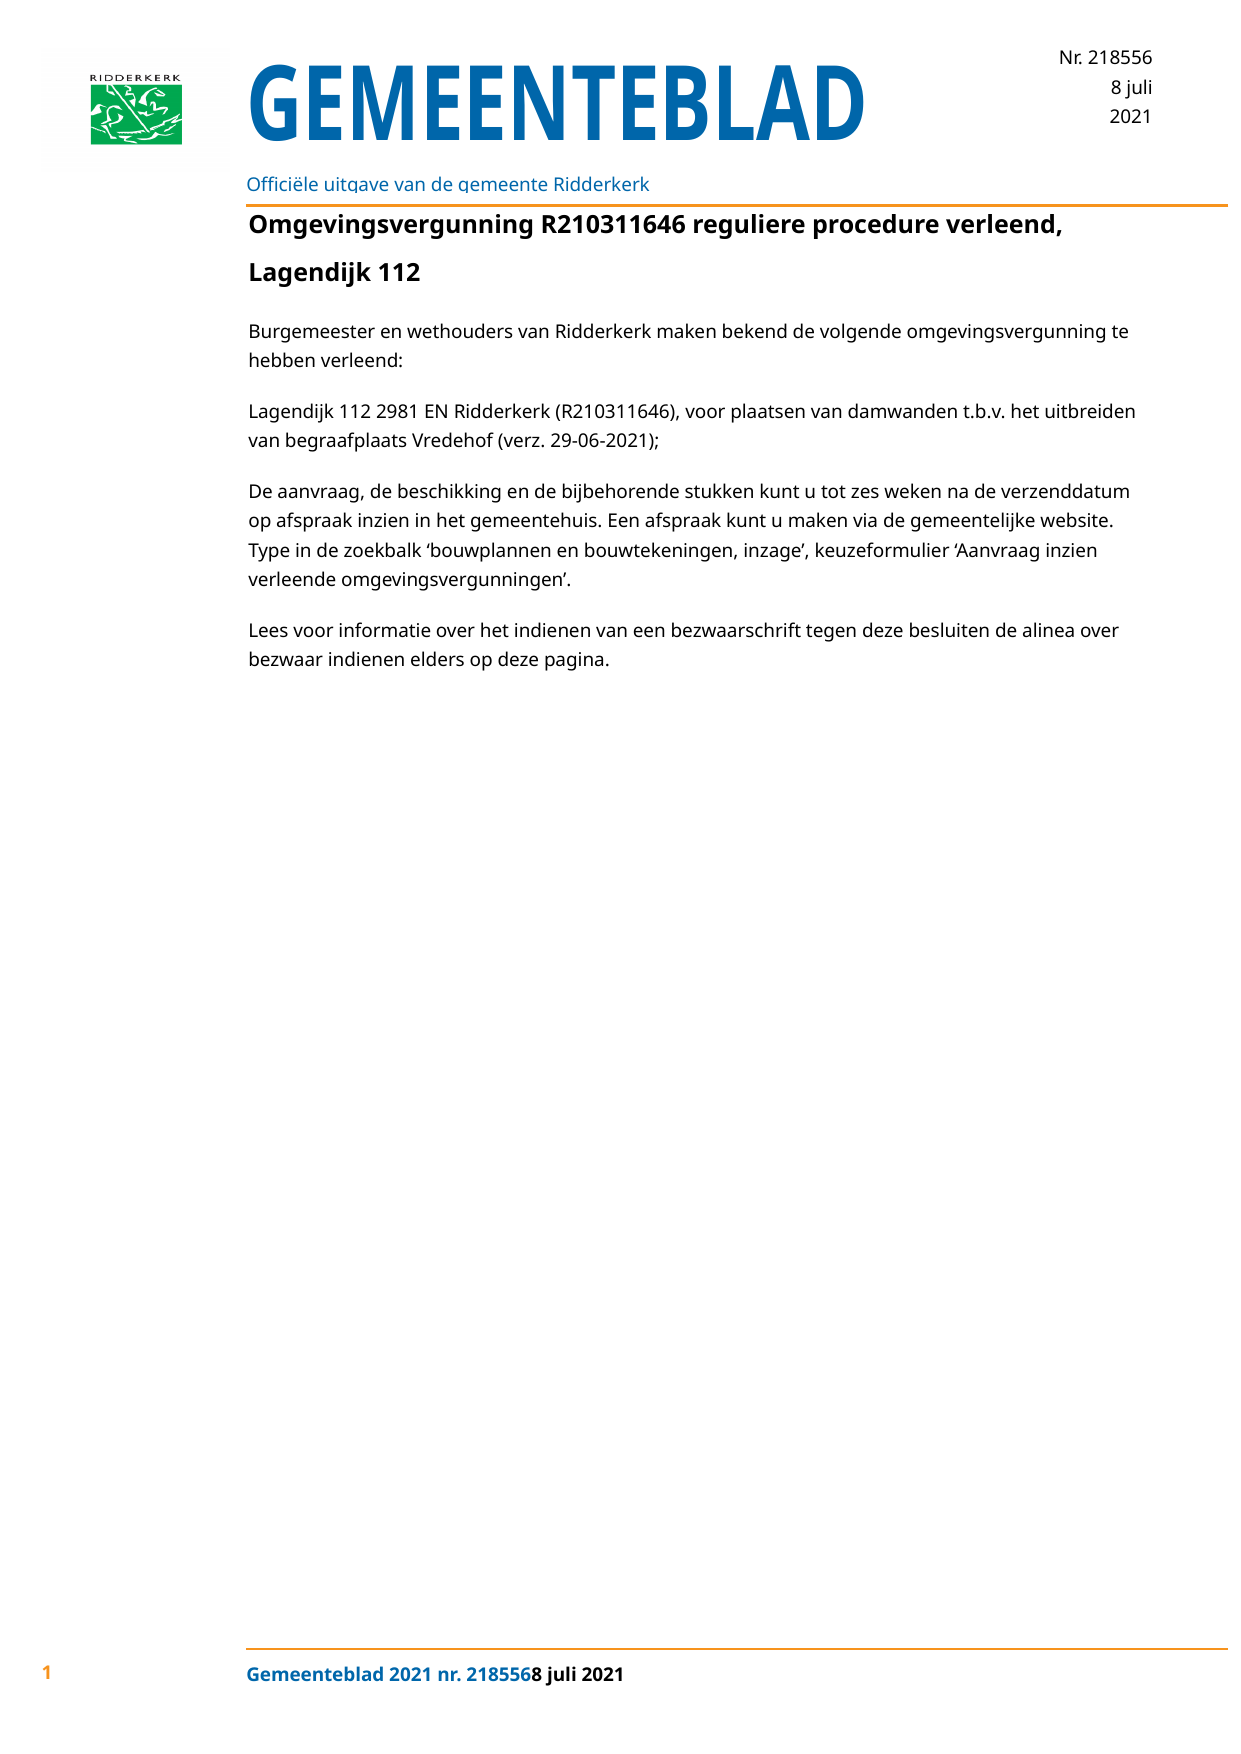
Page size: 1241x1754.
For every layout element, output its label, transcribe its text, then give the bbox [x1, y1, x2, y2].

picture [41, 47, 231, 172]
text Burgemeester en wethouders van Ridderkerk maken bekend de volgende omgevingsvergunning te hebben verleend: [248, 318, 1152, 373]
text Lagendijk 112 2981 EN Ridderkerk (R210311646), voor plaatsen van damwanden t.b.v. het uitbreiden van begraafplaats Vredehof (verz. 29-06-2021); [248, 398, 1152, 453]
text De aanvraag, de beschikking en de bijbehorende stukken kunt u tot zes weken na de verzenddatum op afspraak inzien in het gemeentehuis. Een afspraak kunt u maken via de gemeentelijke website. Type in de zoekbalk ‘bouwplannen en bouwtekeningen, inzage’, keuzeformulier ‘Aanvraag inzien verleende omgevingsvergunningen’. [248, 478, 1152, 592]
text Lees voor informatie over het indienen van een bezwaarschrift tegen deze besluiten de alinea over bezwaar indienen elders op deze pagina. [248, 617, 1152, 672]
text Omgevingsvergunning R210311646 reguliere procedure verleend, Lagendijk 112 [248, 207, 1152, 288]
